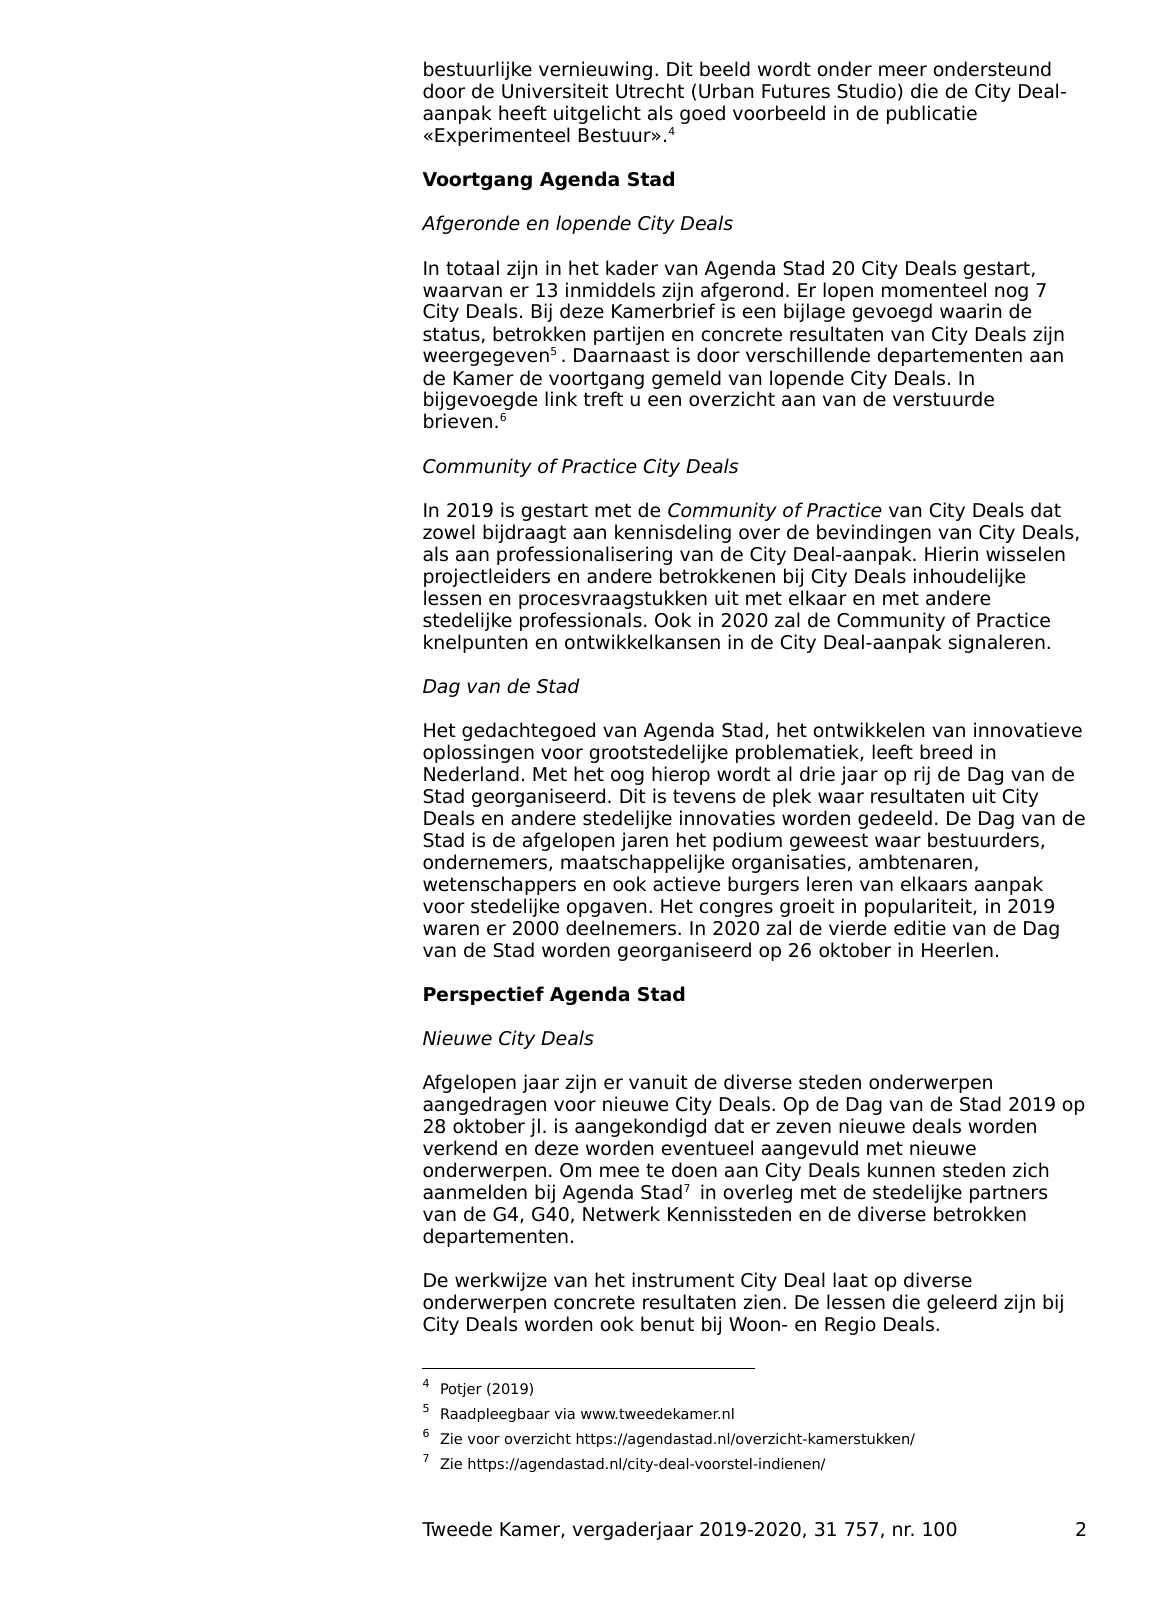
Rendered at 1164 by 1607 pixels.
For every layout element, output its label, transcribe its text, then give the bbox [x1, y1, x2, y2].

text bestuurlijke vernieuwing. Dit beeld wordt onder meer ondersteund door de Universiteit Utrecht (Urban Futures Studio) die de City Deal-aanpak heeft uitgelicht als goed voorbeeld in de publicatie «Experimenteel Bestuur». [422, 59, 1087, 147]
text De werkwijze van het instrument City Deal laat op diverse onderwerpen concrete resultaten zien. De lessen die geleerd zijn bij City Deals worden ook benut bij Woon- en Regio Deals. [422, 1270, 1087, 1336]
subtitle Community of Practice City Deals [422, 456, 1087, 477]
subtitle Afgeronde en lopende City Deals [422, 213, 1087, 235]
subtitle Nieuwe City Deals [422, 1028, 1087, 1050]
text Zie voor overzicht https://agendastad.nl/overzicht-kamerstukken/ [422, 1427, 1087, 1449]
text Potjer (2019) [422, 1377, 1087, 1399]
text Afgelopen jaar zijn er vanuit de diverse steden onderwerpen aangedragen voor nieuwe City Deals. Op de Dag van de Stad 2019 op 28 oktober jl. is aangekondigd dat er zeven nieuwe deals worden verkend en deze worden eventueel aangevuld met nieuwe onderwerpen. Om mee te doen aan City Deals kunnen steden zich aanmelden bij Agenda Stad in overleg met de stedelijke partners van de G4, G40, Netwerk Kennissteden en de diverse betrokken departementen. [422, 1072, 1087, 1248]
subtitle Perspectief Agenda Stad [422, 984, 1087, 1006]
subtitle Dag van de Stad [422, 676, 1087, 698]
text Het gedachtegoed van Agenda Stad, het ontwikkelen van innovatieve oplossingen voor grootstedelijke problematiek, leeft breed in Nederland. Met het oog hierop wordt al drie jaar op rij de Dag van de Stad georganiseerd. Dit is tevens de plek waar resultaten uit City Deals en andere stedelijke innovaties worden gedeeld. De Dag van de Stad is de afgelopen jaren het podium geweest waar bestuurders, ondernemers, maatschappelijke organisaties, ambtenaren, wetenschappers en ook actieve burgers leren van elkaars aanpak voor stedelijke opgaven. Het congres groeit in populariteit, in 2019 waren er 2000 deelnemers. In 2020 zal de vierde editie van de Dag van de Stad worden georganiseerd op 26 oktober in Heerlen. [422, 720, 1087, 962]
text In 2019 is gestart met de Community of Practice van City Deals dat zowel bijdraagt aan kennisdeling over de bevindingen van City Deals, als aan professionalisering van de City Deal-aanpak. Hierin wisselen projectleiders en andere betrokkenen bij City Deals inhoudelijke lessen en procesvraagstukken uit met elkaar en met andere stedelijke professionals. Ook in 2020 zal de Community of Practice knelpunten en ontwikkelkansen in de City Deal-aanpak signaleren. [422, 500, 1087, 653]
text In totaal zijn in het kader van Agenda Stad 20 City Deals gestart, waarvan er 13 inmiddels zijn afgerond. Er lopen momenteel nog 7 City Deals. Bij deze Kamerbrief is een bijlage gevoegd waarin de status, betrokken partijen en concrete resultaten van City Deals zijn weergegeven. Daarnaast is door verschillende departementen aan de Kamer de voortgang gemeld van lopende City Deals. In bijgevoegde link treft u een overzicht aan van de verstuurde brieven. [422, 257, 1087, 433]
subtitle Voortgang Agenda Stad [422, 169, 1087, 191]
text Zie https://agendastad.nl/city-deal-voorstel-indienen/ [422, 1452, 1087, 1474]
text Raadpleegbaar via www.tweedekamer.nl [422, 1402, 1087, 1424]
